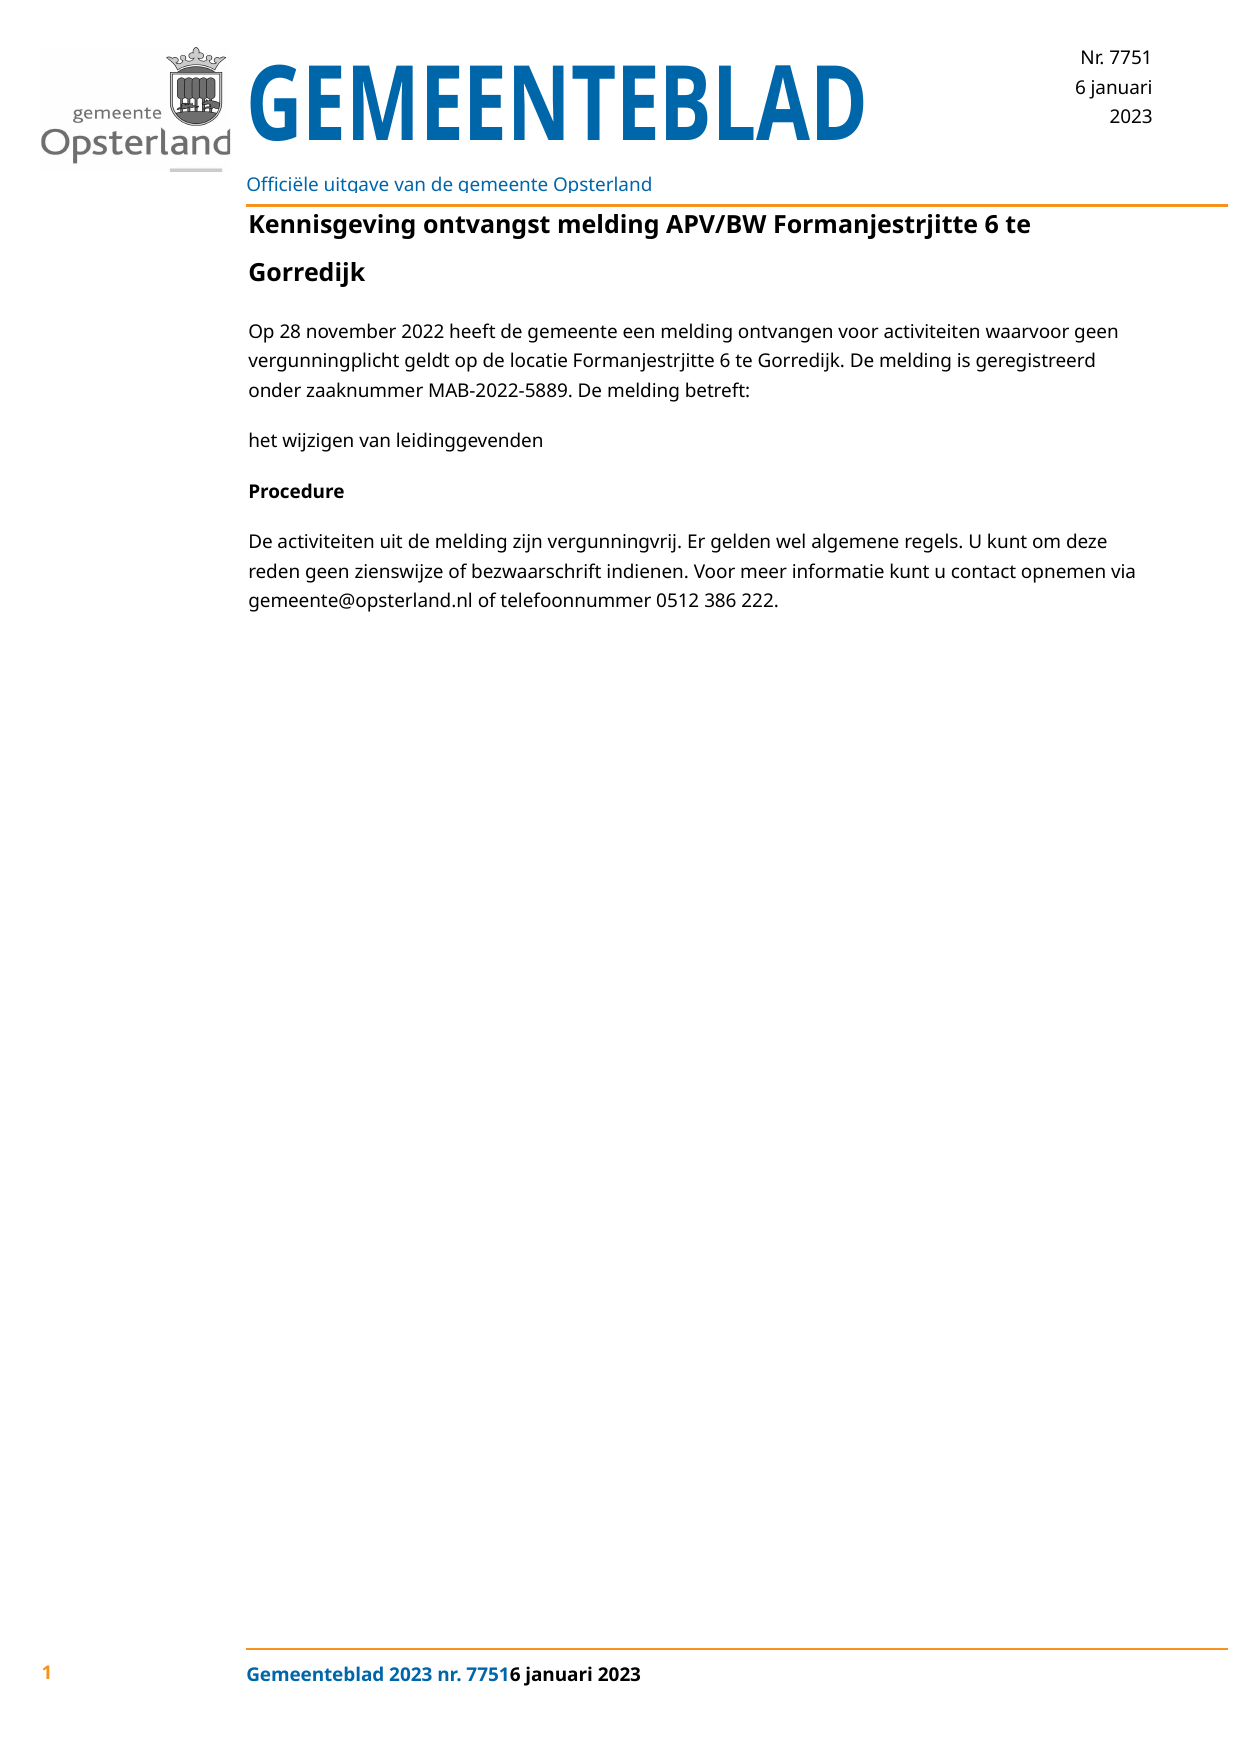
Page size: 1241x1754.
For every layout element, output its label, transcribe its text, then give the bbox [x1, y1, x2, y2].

text het wijzigen van leidinggevenden [248, 427, 1152, 453]
picture [41, 47, 231, 172]
text Op 28 november 2022 heeft de gemeente een melding ontvangen voor activiteiten waarvoor geen vergunningplicht geldt op de locatie Formanjestrjitte 6 te Gorredijk. De melding is geregistreerd onder zaaknummer MAB-2022-5889. De melding betreft: [248, 318, 1152, 403]
text Procedure [248, 478, 1152, 504]
text Kennisgeving ontvangst melding APV/BW Formanjestrjitte 6 te Gorredijk [248, 207, 1152, 288]
text De activiteiten uit de melding zijn vergunningvrij. Er gelden wel algemene regels. U kunt om deze reden geen zienswijze of bezwaarschrift indienen. Voor meer informatie kunt u contact opnemen via gemeente@opsterland.nl of telefoonnummer 0512 386 222. [248, 528, 1152, 613]
